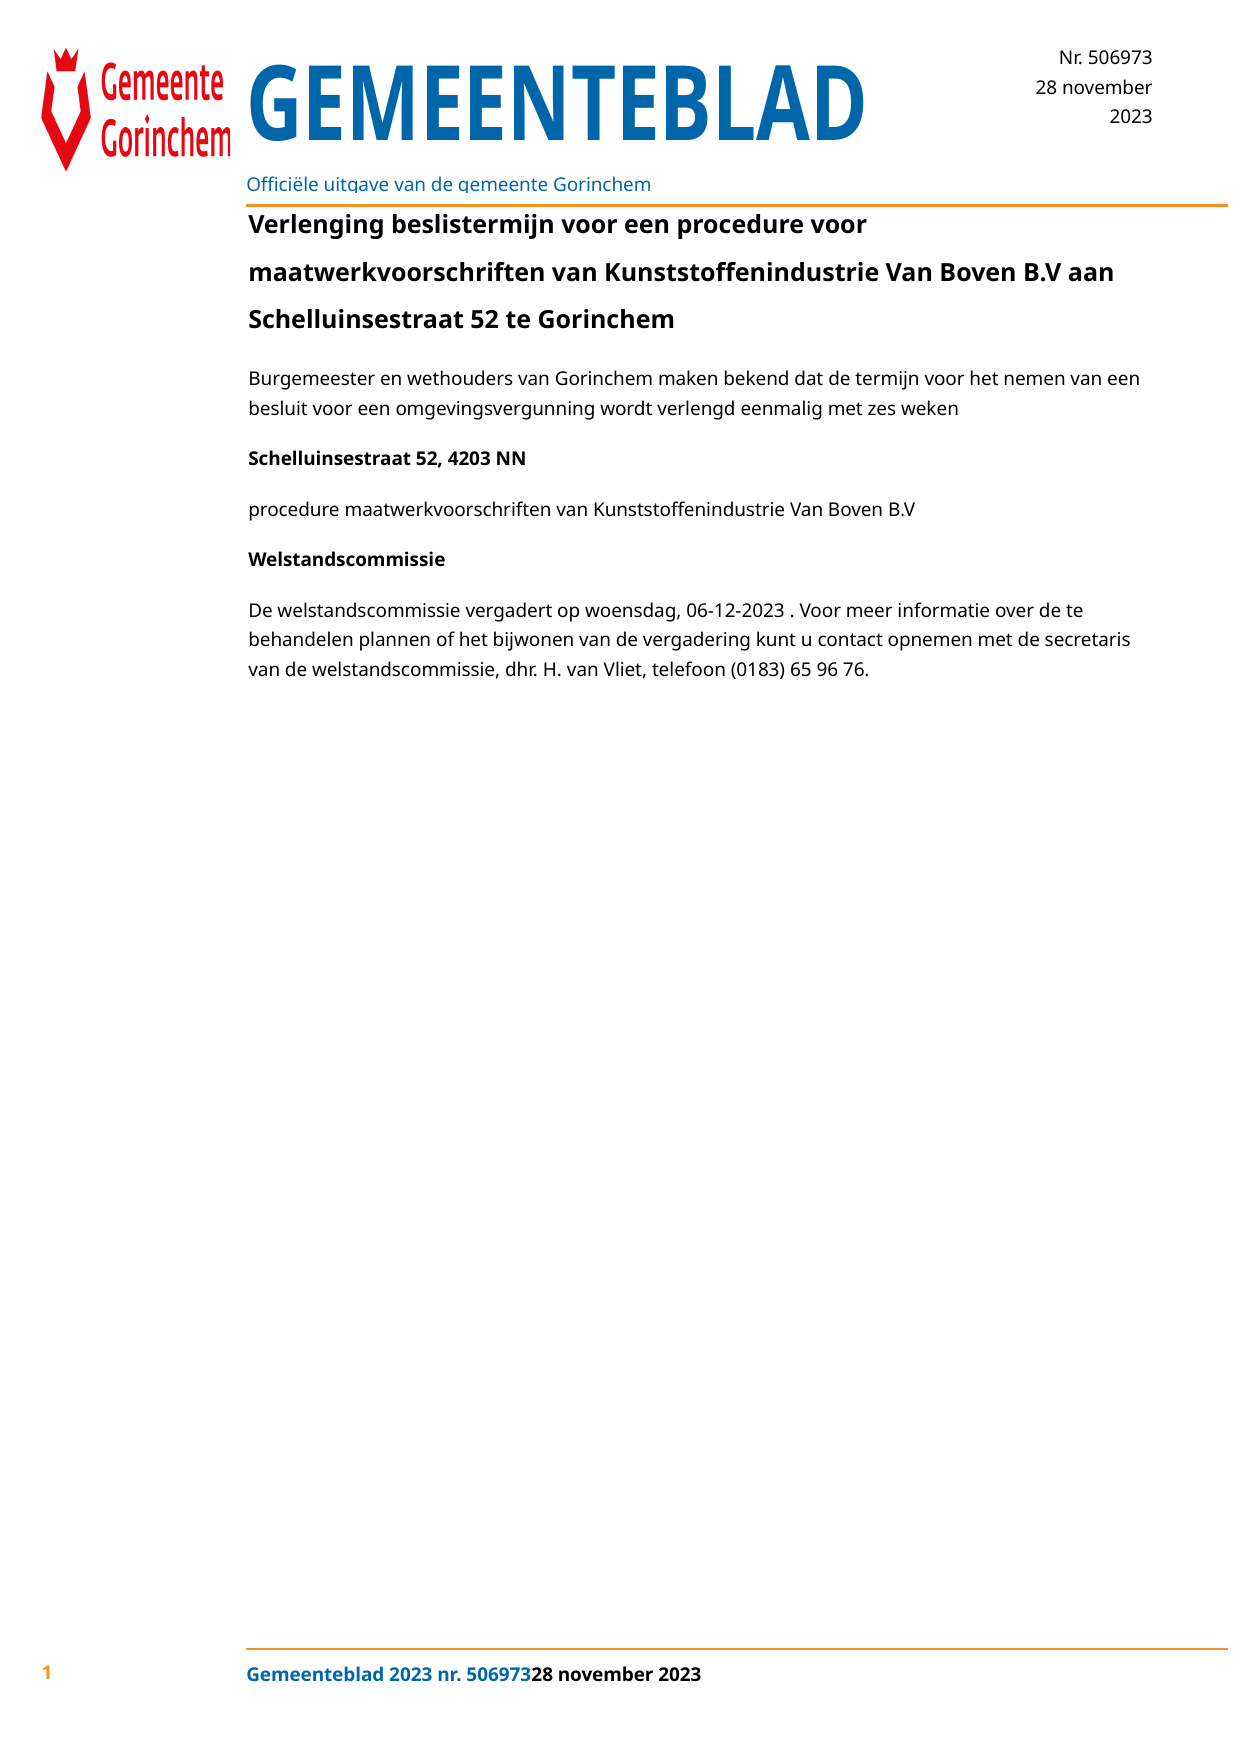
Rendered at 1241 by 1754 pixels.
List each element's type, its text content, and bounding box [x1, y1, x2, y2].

text Verlenging beslistermijn voor een procedure voor maatwerkvoorschriften van Kunststoffenindustrie Van Boven B.V aan Schelluinsestraat 52 te Gorinchem [248, 207, 1152, 336]
text Burgemeester en wethouders van Gorinchem maken bekend dat de termijn voor het nemen van een besluit voor een omgevingsvergunning wordt verlengd eenmalig met zes weken [248, 366, 1152, 421]
picture [41, 47, 231, 172]
text Schelluinsestraat 52, 4203 NN [248, 446, 1152, 471]
text procedure maatwerkvoorschriften van Kunststoffenindustrie Van Boven B.V [248, 496, 1152, 522]
text De welstandscommissie vergadert op woensdag, 06-12-2023 . Voor meer informatie over de te behandelen plannen of het bijwonen van de vergadering kunt u contact opnemen met de secretaris van de welstandscommissie, dhr. H. van Vliet, telefoon (0183) 65 96 76. [248, 597, 1152, 682]
text Welstandscommissie [248, 546, 1152, 572]
